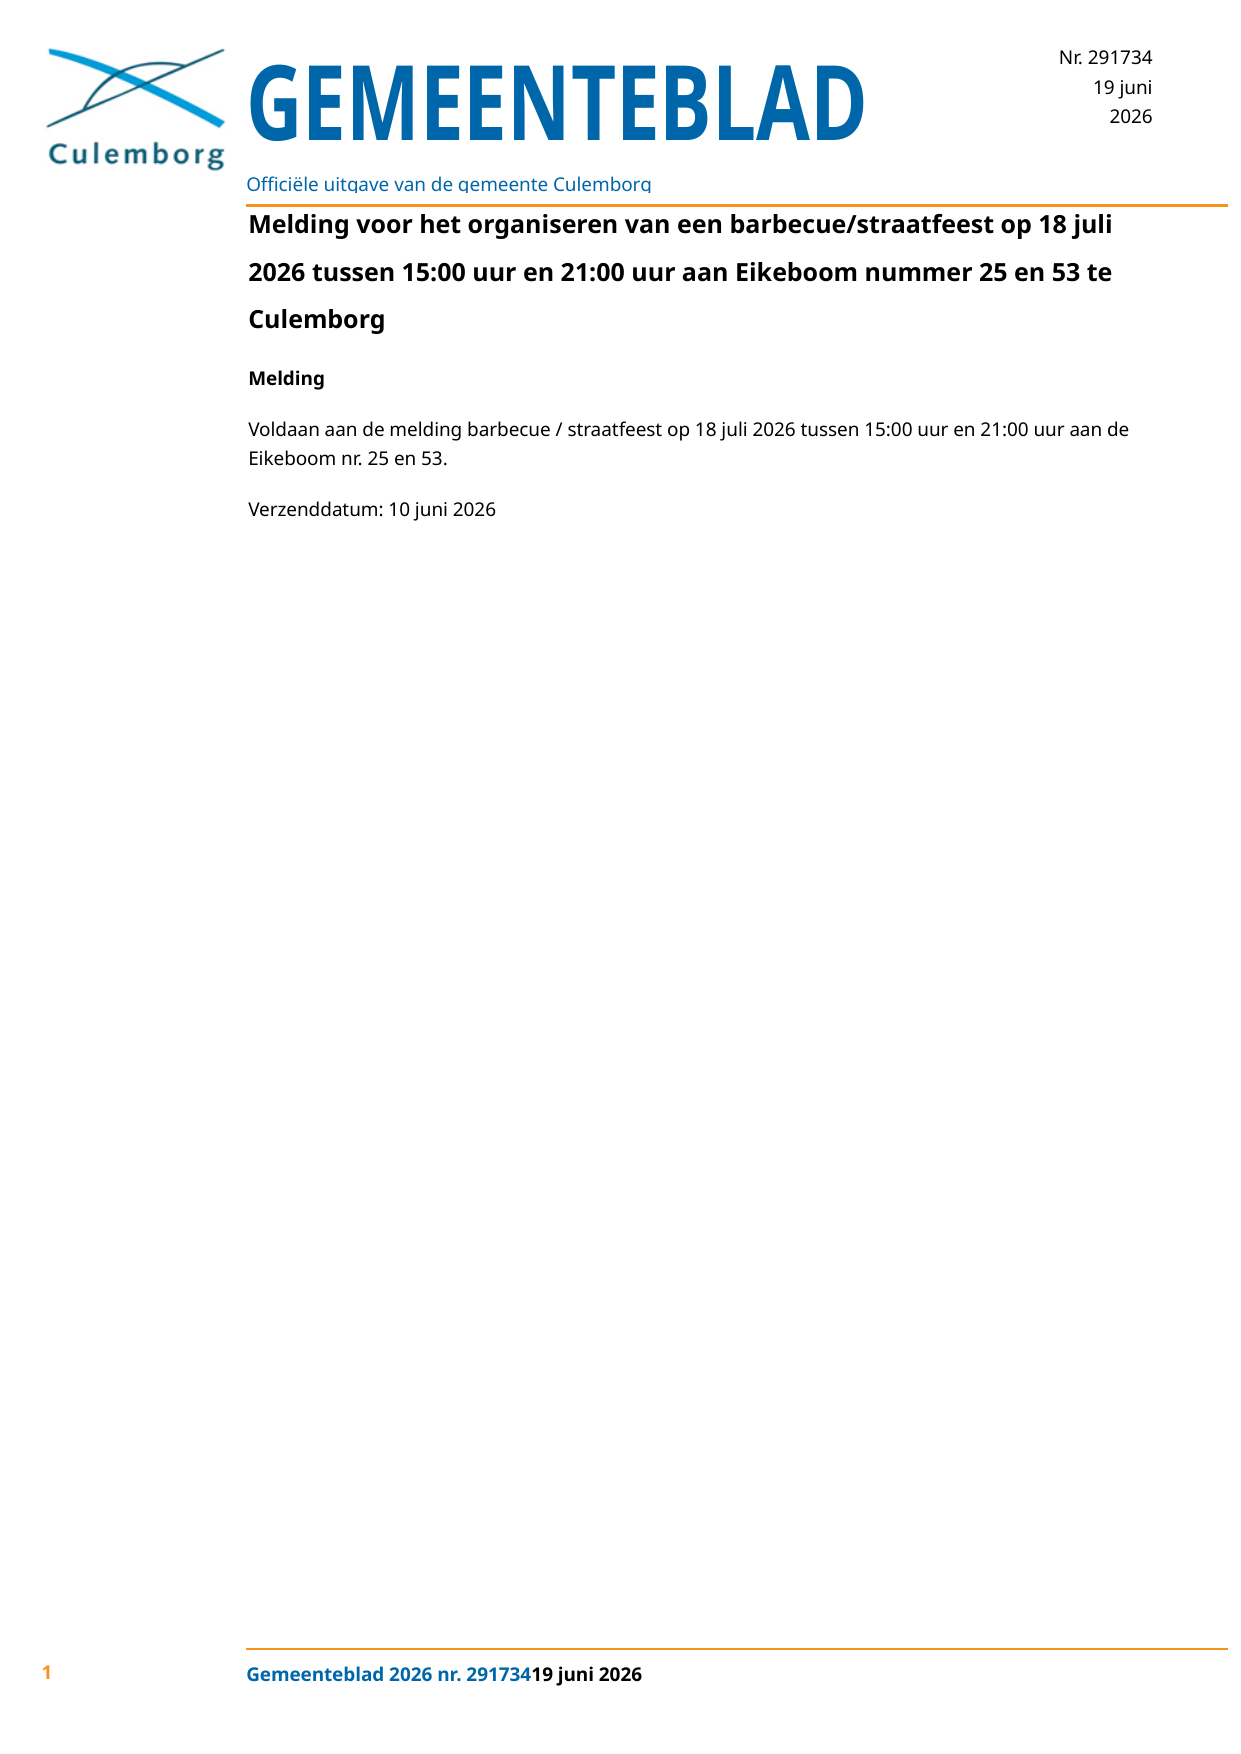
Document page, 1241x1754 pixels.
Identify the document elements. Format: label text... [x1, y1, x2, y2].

text Melding [248, 366, 1152, 391]
text Voldaan aan de melding barbecue / straatfeest op 18 juli 2026 tussen 15:00 uur en 21:00 uur aan de Eikeboom nr. 25 en 53. [248, 416, 1152, 471]
text Verzenddatum: 10 juni 2026 [248, 496, 1152, 522]
picture [41, 47, 231, 172]
text Melding voor het organiseren van een barbecue/straatfeest op 18 juli 2026 tussen 15:00 uur en 21:00 uur aan Eikeboom nummer 25 en 53 te Culemborg [248, 207, 1152, 336]
